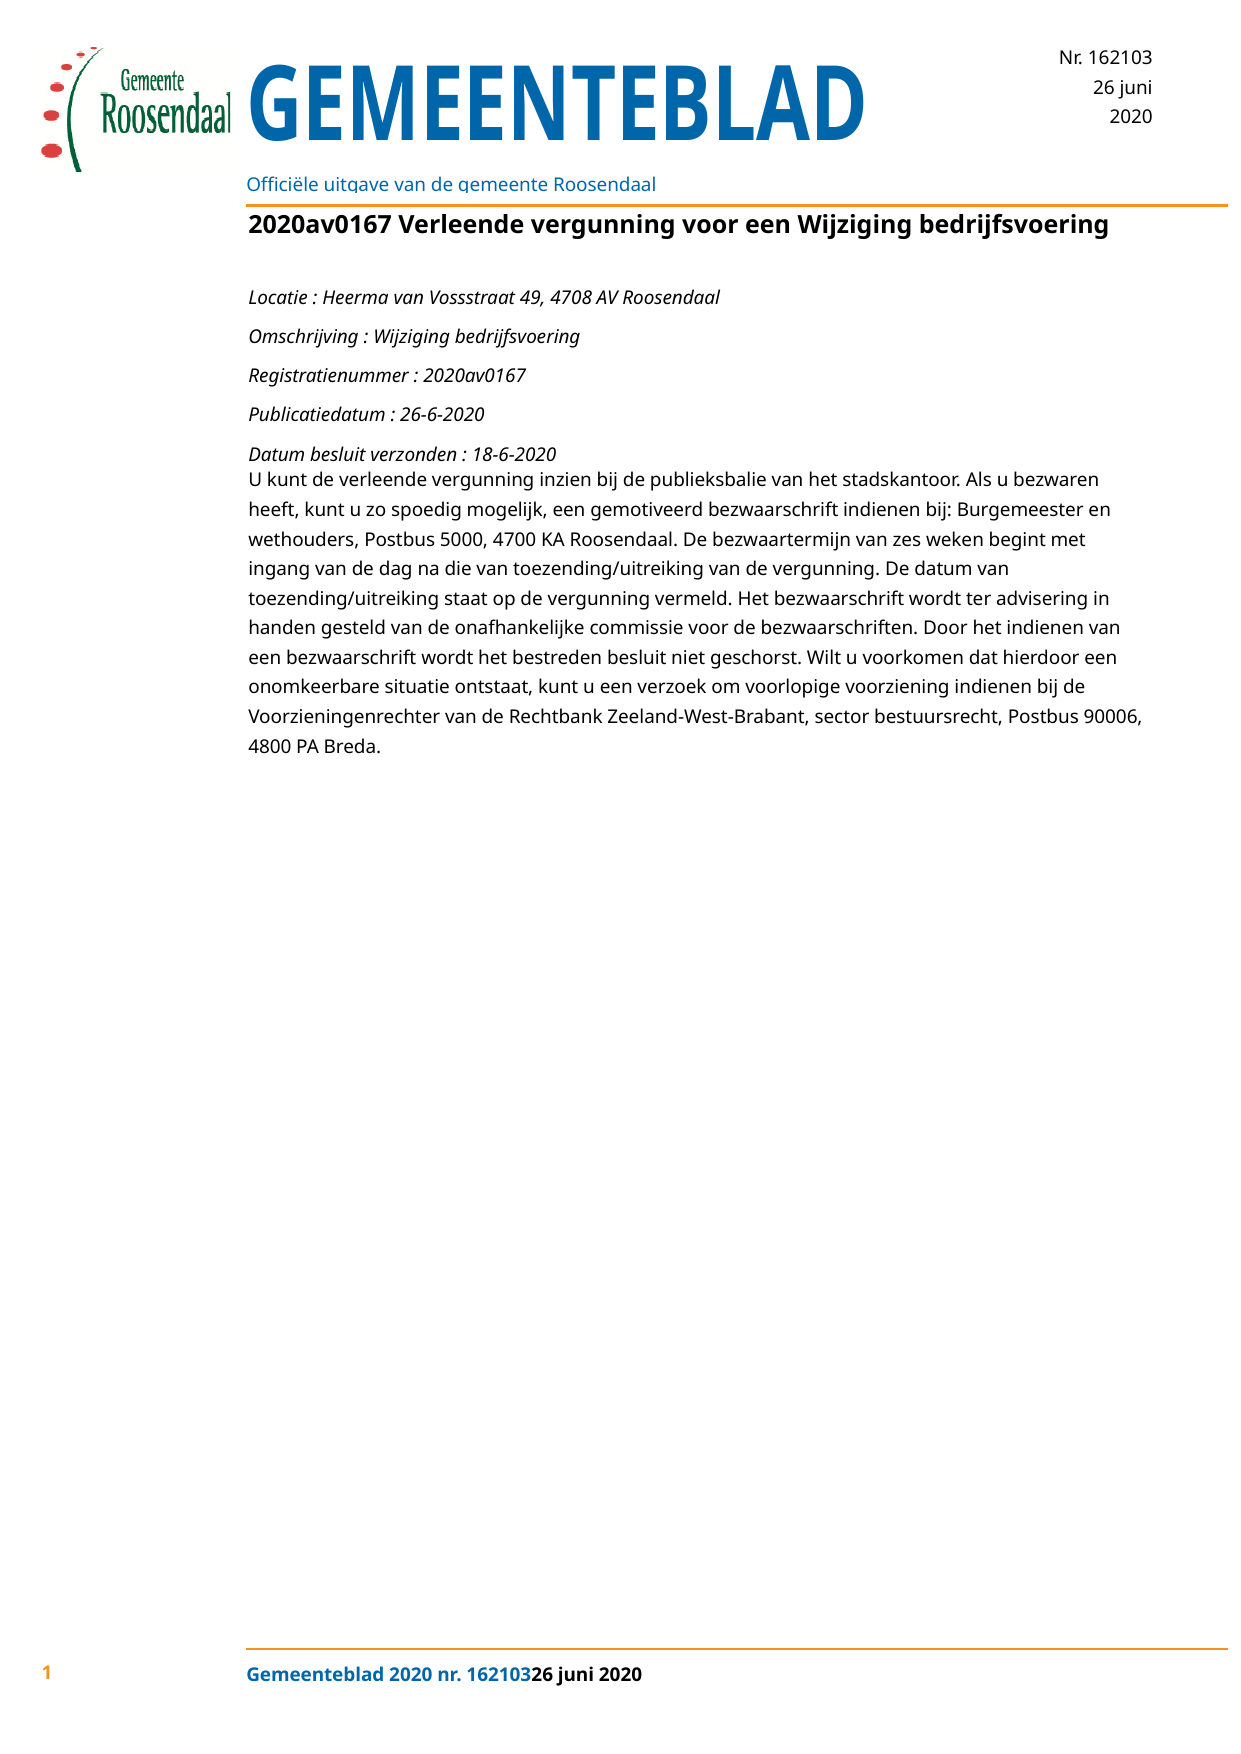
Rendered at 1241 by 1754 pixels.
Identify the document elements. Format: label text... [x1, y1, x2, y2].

text Omschrijving : Wijziging bedrijfsvoering [248, 323, 1152, 349]
picture [41, 47, 231, 172]
text U kunt de verleende vergunning inzien bij de publieksbalie van het stadskantoor. Als u bezwaren heeft, kunt u zo spoedig mogelijk, een gemotiveerd bezwaarschrift indienen bij: Burgemeester en wethouders, Postbus 5000, 4700 KA Roosendaal. De bezwaartermijn van zes weken begint met ingang van de dag na die van toezending/uitreiking van de vergunning. De datum van toezending/uitreiking staat op de vergunning vermeld. Het bezwaarschrift wordt ter advisering in handen gesteld van de onafhankelijke commissie voor de bezwaarschriften. Door het indienen van een bezwaarschrift wordt het bestreden besluit niet geschorst. Wilt u voorkomen dat hierdoor een onomkeerbare situatie ontstaat, kunt u een verzoek om voorlopige voorziening indienen bij de Voorzieningenrechter van de Rechtbank Zeeland-West-Brabant, sector bestuursrecht, Postbus 90006, 4800 PA Breda. [248, 467, 1152, 759]
text Registratienummer : 2020av0167 [248, 362, 1152, 388]
text Locatie : Heerma van Vossstraat 49, 4708 AV Roosendaal [248, 284, 1152, 309]
text Publicatiedatum : 26-6-2020 [248, 402, 1152, 427]
text Datum besluit verzonden : 18-6-2020 [248, 441, 1152, 467]
text 2020av0167 Verleende vergunning voor een Wijziging bedrijfsvoering [248, 207, 1152, 241]
